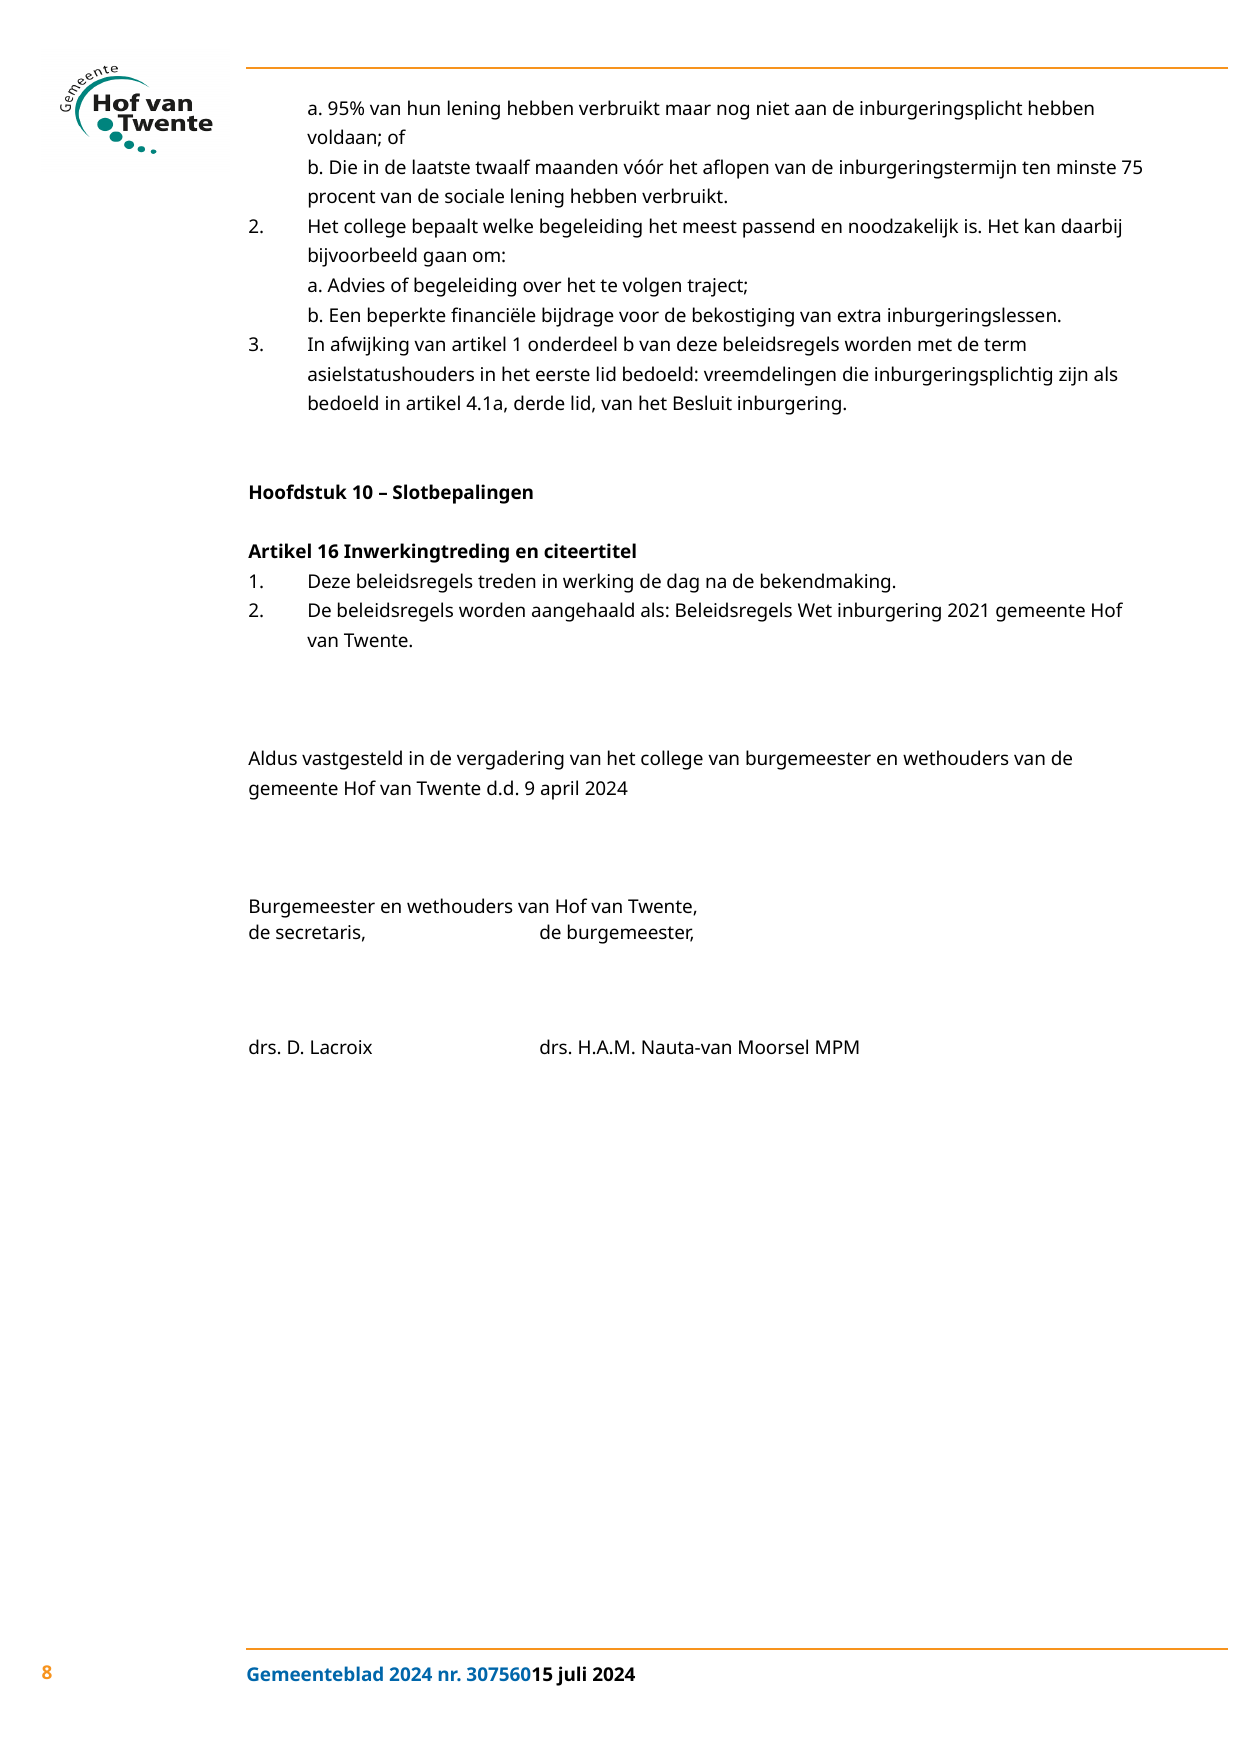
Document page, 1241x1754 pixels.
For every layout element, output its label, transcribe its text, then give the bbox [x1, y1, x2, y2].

list Deze beleidsregels treden in werking de dag na de bekendmaking. [248, 568, 1152, 594]
text Artikel 16 Inwerkingtreding en citeertitel [248, 538, 1152, 564]
table_cell de secretaris, [248, 919, 539, 945]
list b. Een beperkte financiële bijdrage voor de bekostiging van extra inburgeringslessen. [248, 302, 1152, 328]
list In afwijking van artikel 1 onderdeel b van deze beleidsregels worden met de term asielstatushouders in het eerste lid bedoeld: vreemdelingen die inburgeringsplichtig zijn als bedoeld in artikel 4.1a, derde lid, van het Besluit inburgering. [248, 331, 1152, 416]
list Het college bepaalt welke begeleiding het meest passend en noodzakelijk is. Het kan daarbij bijvoorbeeld gaan om: [248, 213, 1152, 268]
picture [41, 47, 231, 172]
list a. Advies of begeleiding over het te volgen traject; [248, 272, 1152, 298]
table_header Burgemeester en wethouders van Hof van Twente, [248, 894, 1152, 919]
table_cell drs. H.A.M. Nauta-van Moorsel MPM [539, 945, 1152, 1059]
text Hoofdstuk 10 – Slotbepalingen [248, 479, 1152, 505]
text Aldus vastgesteld in de vergadering van het college van burgemeester en wethouders van de gemeente Hof van Twente d.d. 9 april 2024 [248, 746, 1152, 801]
list a. 95% van hun lening hebben verbruikt maar nog niet aan de inburgeringsplicht hebben voldaan; of [248, 95, 1152, 150]
list De beleidsregels worden aangehaald als: Beleidsregels Wet inburgering 2021 gemeente Hof van Twente. [248, 598, 1152, 653]
table_cell de burgemeester, [539, 919, 1152, 945]
table_cell drs. D. Lacroix [248, 945, 539, 1059]
list b. Die in de laatste twaalf maanden vóór het aflopen van de inburgeringstermijn ten minste 75 procent van de sociale lening hebben verbruikt. [248, 154, 1152, 209]
